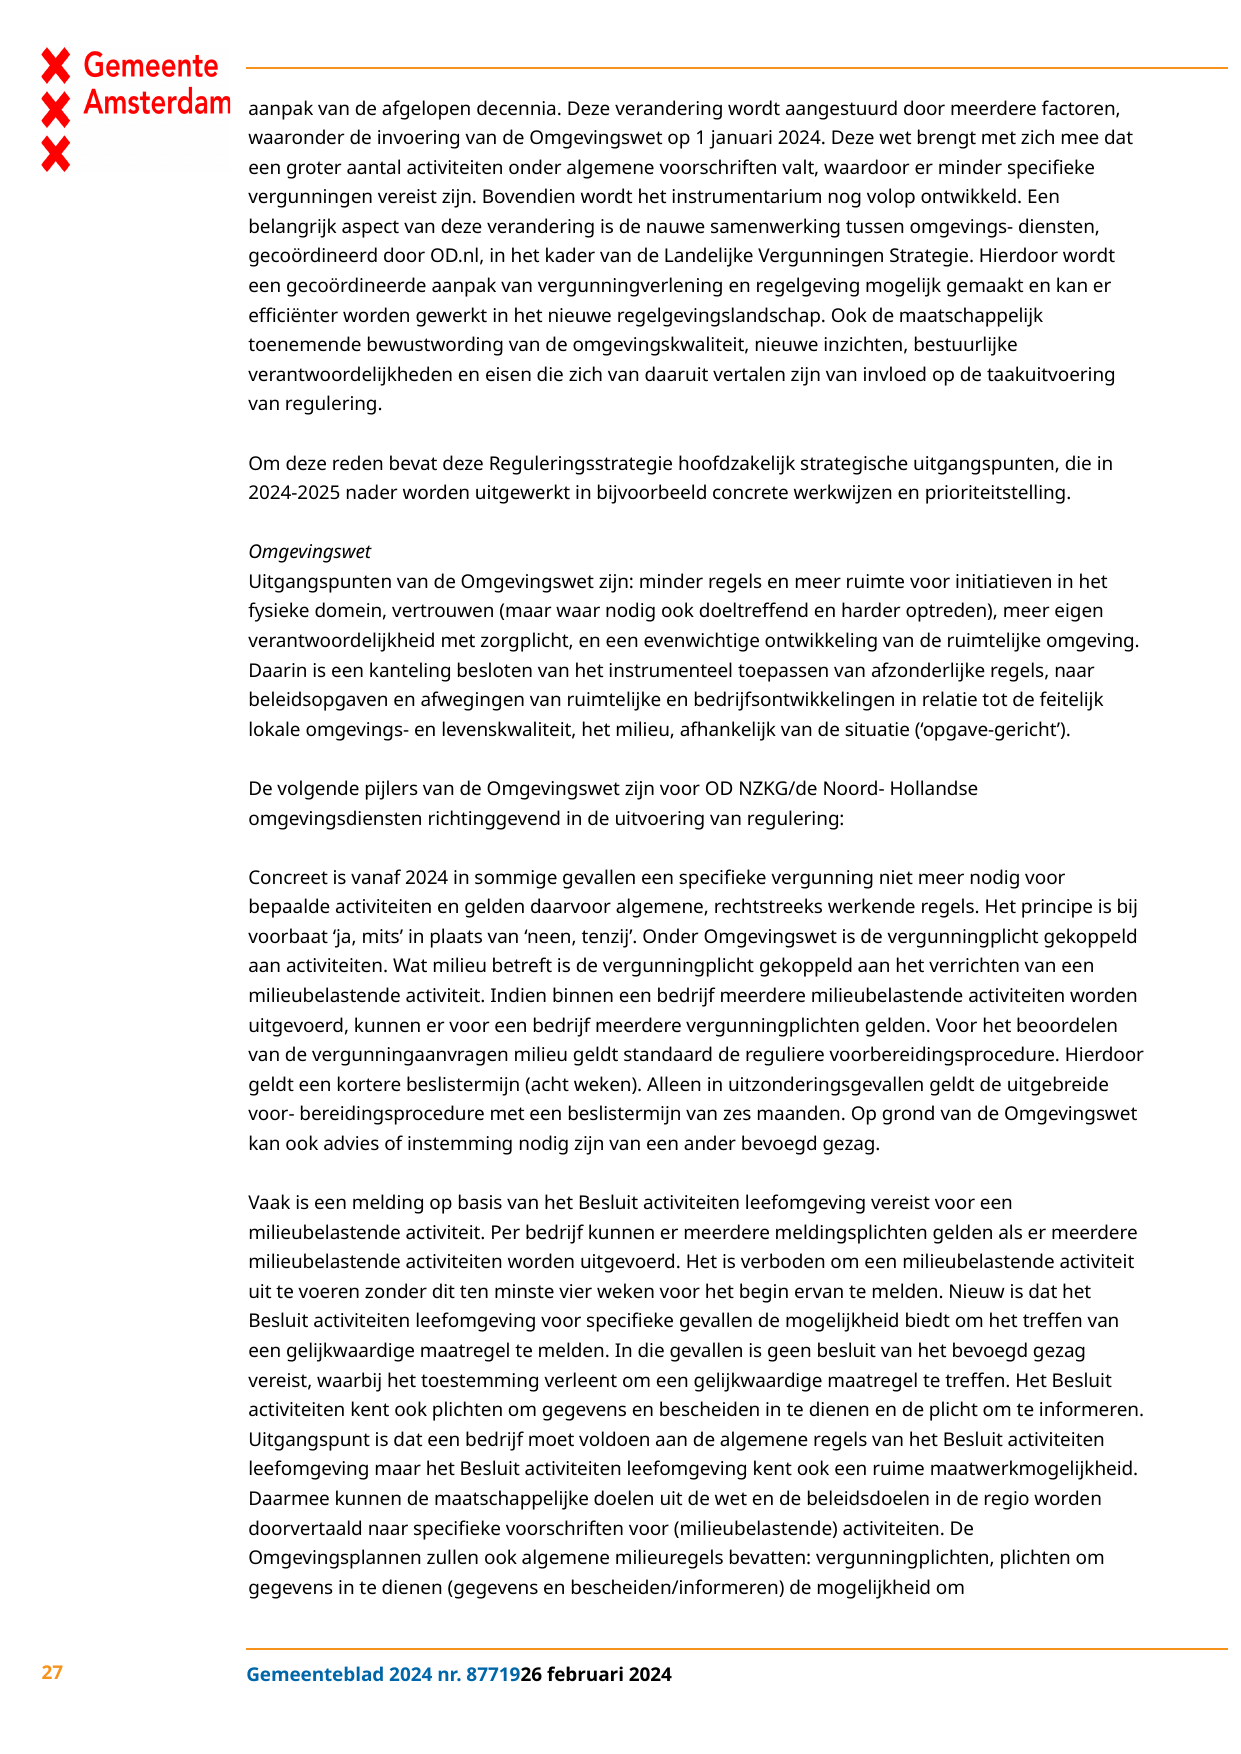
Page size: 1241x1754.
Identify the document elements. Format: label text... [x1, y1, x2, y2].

text Concreet is vanaf 2024 in sommige gevallen een specifieke vergunning niet meer nodig voor bepaalde activiteiten en gelden daarvoor algemene, rechtstreeks werkende regels. Het principe is bij voorbaat ‘ja, mits’ in plaats van ‘neen, tenzij’. Onder Omgevingswet is de vergunningplicht gekoppeld aan activiteiten. Wat milieu betreft is de vergunningplicht gekoppeld aan het verrichten van een milieubelastende activiteit. Indien binnen een bedrijf meerdere milieubelastende activiteiten worden uitgevoerd, kunnen er voor een bedrijf meerdere vergunningplichten gelden. Voor het beoordelen van de vergunningaanvragen milieu geldt standaard de reguliere voorbereidingsprocedure. Hierdoor geldt een kortere beslistermijn (acht weken). Alleen in uitzonderingsgevallen geldt de uitgebreide voor- bereidingsprocedure met een beslistermijn van zes maanden. Op grond van de Omgevingswet kan ook advies of instemming nodig zijn van een ander bevoegd gezag. [248, 864, 1152, 1156]
text Vaak is een melding op basis van het Besluit activiteiten leefomgeving vereist voor een milieubelastende activiteit. Per bedrijf kunnen er meerdere meldingsplichten gelden als er meerdere milieubelastende activiteiten worden uitgevoerd. Het is verboden om een milieubelastende activiteit uit te voeren zonder dit ten minste vier weken voor het begin ervan te melden. Nieuw is dat het Besluit activiteiten leefomgeving voor specifieke gevallen de mogelijkheid biedt om het treffen van een gelijkwaardige maatregel te melden. In die gevallen is geen besluit van het bevoegd gezag vereist, waarbij het toestemming verleent om een gelijkwaardige maatregel te treffen. Het Besluit activiteiten kent ook plichten om gegevens en bescheiden in te dienen en de plicht om te informeren. Uitgangspunt is dat een bedrijf moet voldoen aan de algemene regels van het Besluit activiteiten leefomgeving maar het Besluit activiteiten leefomgeving kent ook een ruime maatwerkmogelijkheid. Daarmee kunnen de maatschappelijke doelen uit de wet en de beleidsdoelen in de regio worden doorvertaald naar specifieke voorschriften voor (milieubelastende) activiteiten. De Omgevingsplannen zullen ook algemene milieuregels bevatten: vergunningplichten, plichten om gegevens in te dienen (gegevens en bescheiden/informeren) de mogelijkheid om [248, 1189, 1152, 1600]
text Uitgangspunten van de Omgevingswet zijn: minder regels en meer ruimte voor initiatieven in het fysieke domein, vertrouwen (maar waar nodig ook doeltreffend en harder optreden), meer eigen verantwoordelijkheid met zorgplicht, en een evenwichtige ontwikkeling van de ruimtelijke omgeving. Daarin is een kanteling besloten van het instrumenteel toepassen van afzonderlijke regels, naar beleidsopgaven en afwegingen van ruimtelijke en bedrijfsontwikkelingen in relatie tot de feitelijk lokale omgevings- en levenskwaliteit, het milieu, afhankelijk van de situatie (‘opgave-gericht’). [248, 568, 1152, 742]
picture [41, 47, 231, 172]
text aanpak van de afgelopen decennia. Deze verandering wordt aangestuurd door meerdere factoren, waaronder de invoering van de Omgevingswet op 1 januari 2024. Deze wet brengt met zich mee dat een groter aantal activiteiten onder algemene voorschriften valt, waardoor er minder specifieke vergunningen vereist zijn. Bovendien wordt het instrumentarium nog volop ontwikkeld. Een belangrijk aspect van deze verandering is de nauwe samenwerking tussen omgevings- diensten, gecoördineerd door OD.nl, in het kader van de Landelijke Vergunningen Strategie. Hierdoor wordt een gecoördineerde aanpak van vergunningverlening en regelgeving mogelijk gemaakt en kan er efficiënter worden gewerkt in het nieuwe regelgevingslandschap. Ook de maatschappelijk toenemende bewustwording van de omgevingskwaliteit, nieuwe inzichten, bestuurlijke verantwoordelijkheden en eisen die zich van daaruit vertalen zijn van invloed op de taakuitvoering van regulering. [248, 95, 1152, 416]
text Omgevingswet [248, 538, 1152, 564]
text Om deze reden bevat deze Reguleringsstrategie hoofdzakelijk strategische uitgangspunten, die in 2024-2025 nader worden uitgewerkt in bijvoorbeeld concrete werkwijzen en prioriteitstelling. [248, 450, 1152, 505]
text De volgende pijlers van de Omgevingswet zijn voor OD NZKG/de Noord- Hollandse omgevingsdiensten richtinggevend in de uitvoering van regulering: [248, 775, 1152, 831]
